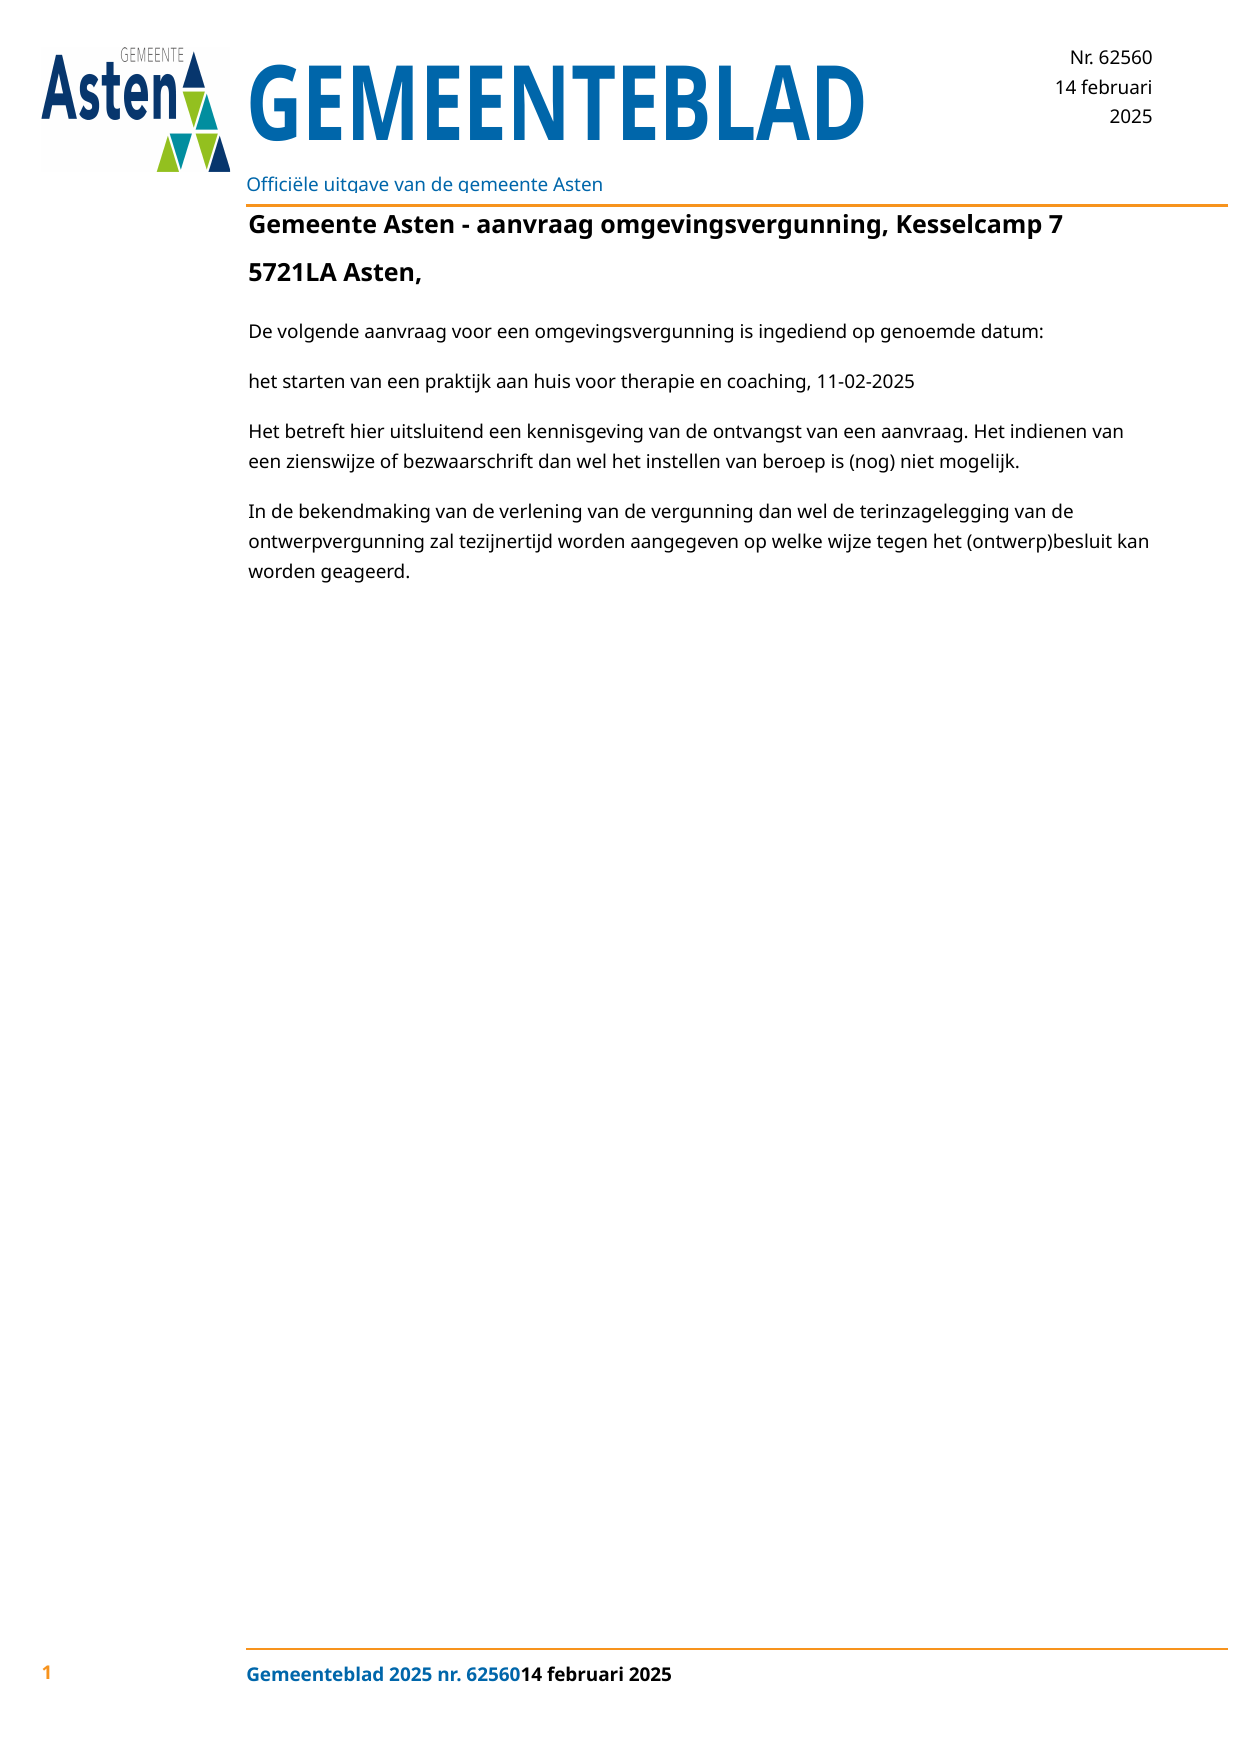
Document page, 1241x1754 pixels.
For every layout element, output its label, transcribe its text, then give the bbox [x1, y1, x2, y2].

text De volgende aanvraag voor een omgevingsvergunning is ingediend op genoemde datum: [248, 318, 1152, 344]
text In de bekendmaking van de verlening van de vergunning dan wel de terinzagelegging van de ontwerpvergunning zal tezijnertijd worden aangegeven op welke wijze tegen het (ontwerp)besluit kan worden geageerd. [248, 499, 1152, 584]
picture [41, 47, 231, 172]
text Het betreft hier uitsluitend een kennisgeving van de ontvangst van een aanvraag. Het indienen van een zienswijze of bezwaarschrift dan wel het instellen van beroep is (nog) niet mogelijk. [248, 419, 1152, 474]
text Gemeente Asten - aanvraag omgevingsvergunning, Kesselcamp 7 5721LA Asten, [248, 207, 1152, 288]
text het starten van een praktijk aan huis voor therapie en coaching, 11-02-2025 [248, 368, 1152, 394]
